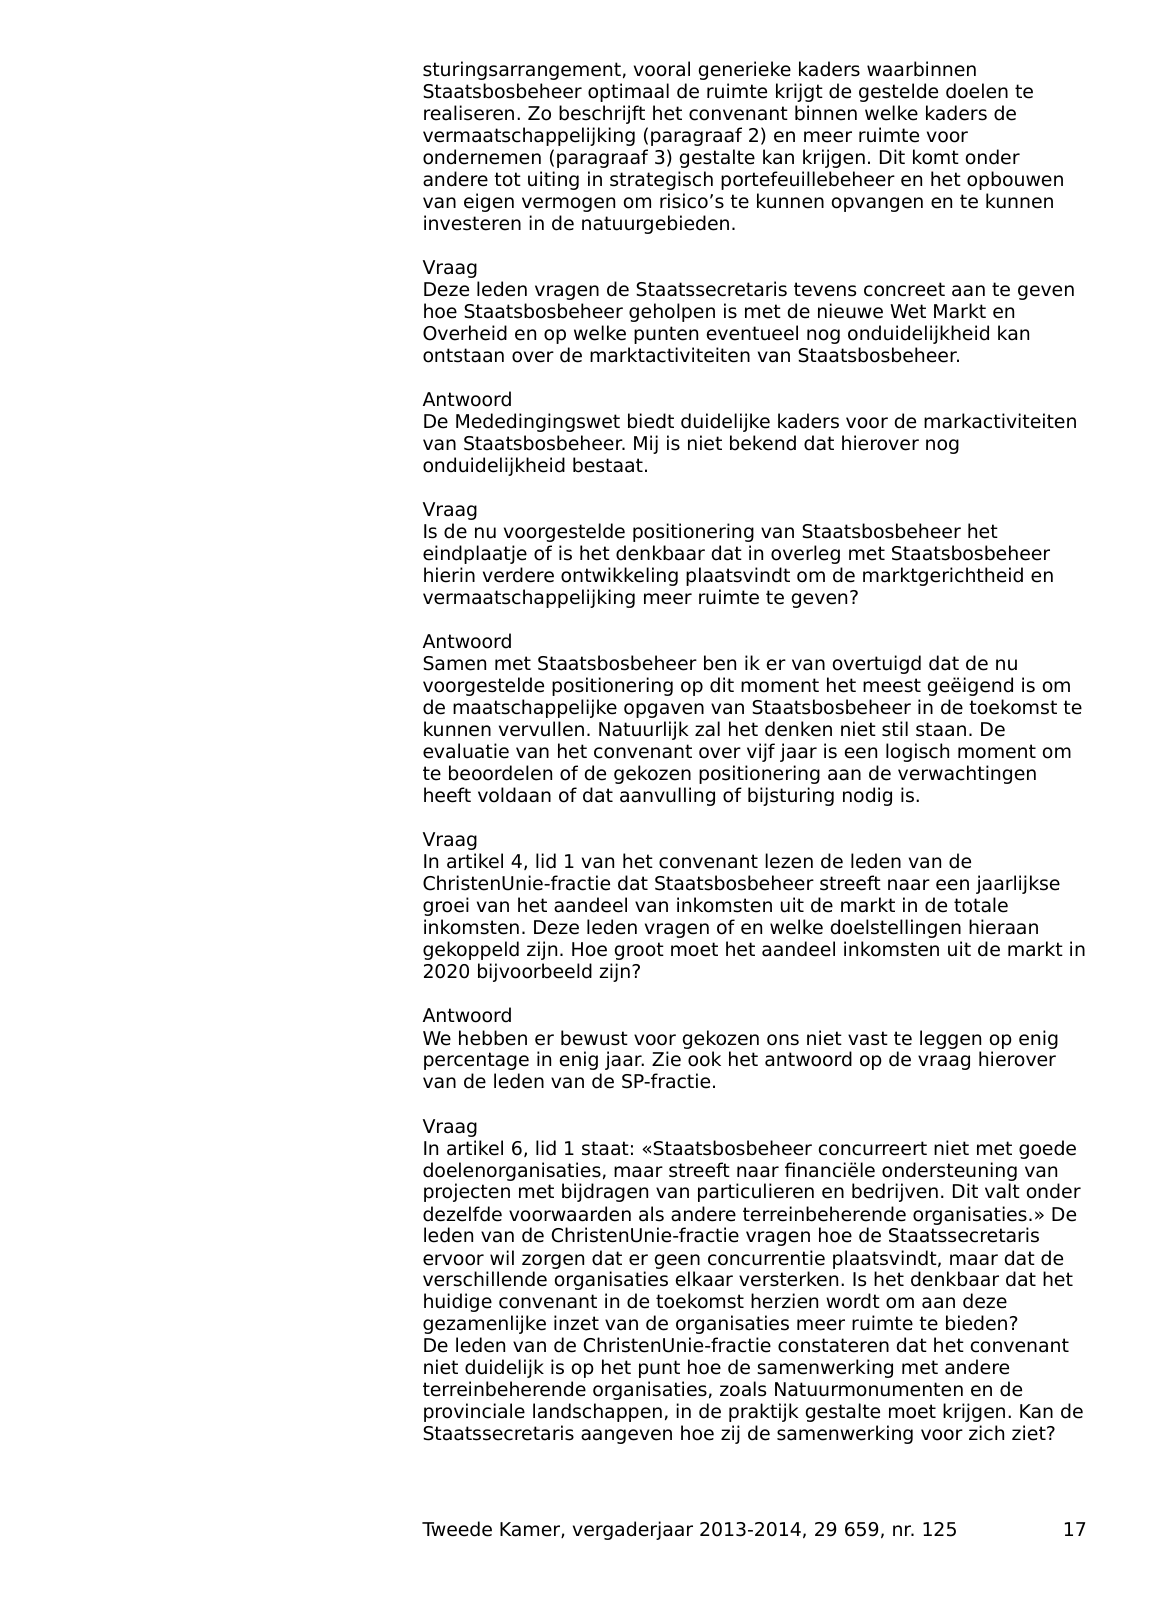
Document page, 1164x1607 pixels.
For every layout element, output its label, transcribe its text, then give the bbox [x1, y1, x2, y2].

text De Mededingingswet biedt duidelijke kaders voor de markactiviteiten van Staatsbosbeheer. Mij is niet bekend dat hierover nog onduidelijkheid bestaat. [422, 411, 1087, 477]
text Vraag [422, 499, 1087, 521]
text Antwoord [422, 631, 1087, 653]
text Samen met Staatsbosbeheer ben ik er van overtuigd dat de nu voorgestelde positionering op dit moment het meest geëigend is om de maatschappelijke opgaven van Staatsbosbeheer in de toekomst te kunnen vervullen. Natuurlijk zal het denken niet stil staan. De evaluatie van het convenant over vijf jaar is een logisch moment om te beoordelen of de gekozen positionering aan de verwachtingen heeft voldaan of dat aanvulling of bijsturing nodig is. [422, 653, 1087, 807]
text Antwoord [422, 1005, 1087, 1027]
text In artikel 4, lid 1 van het convenant lezen de leden van de ChristenUnie-fractie dat Staatsbosbeheer streeft naar een jaarlijkse groei van het aandeel van inkomsten uit de markt in de totale inkomsten. Deze leden vragen of en welke doelstellingen hieraan gekoppeld zijn. Hoe groot moet het aandeel inkomsten uit de markt in 2020 bijvoorbeeld zijn? [422, 851, 1087, 983]
text Is de nu voorgestelde positionering van Staatsbosbeheer het eindplaatje of is het denkbaar dat in overleg met Staatsbosbeheer hierin verdere ontwikkeling plaatsvindt om de marktgerichtheid en vermaatschappelijking meer ruimte te geven? [422, 521, 1087, 609]
text De leden van de ChristenUnie-fractie constateren dat het convenant niet duidelijk is op het punt hoe de samenwerking met andere terreinbeherende organisaties, zoals Natuurmonumenten en de provinciale landschappen, in de praktijk gestalte moet krijgen. Kan de Staatssecretaris aangeven hoe zij de samenwerking voor zich ziet? [422, 1335, 1087, 1445]
text In artikel 6, lid 1 staat: «Staatsbosbeheer concurreert niet met goede doelenorganisaties, maar streeft naar financiële ondersteuning van projecten met bijdragen van particulieren en bedrijven. Dit valt onder dezelfde voorwaarden als andere terreinbeherende organisaties.» De leden van de ChristenUnie-fractie vragen hoe de Staatssecretaris ervoor wil zorgen dat er geen concurrentie plaatsvindt, maar dat de verschillende organisaties elkaar versterken. Is het denkbaar dat het huidige convenant in de toekomst herzien wordt om aan deze gezamenlijke inzet van de organisaties meer ruimte te bieden? [422, 1137, 1087, 1335]
text We hebben er bewust voor gekozen ons niet vast te leggen op enig percentage in enig jaar. Zie ook het antwoord op de vraag hierover van de leden van de SP-fractie. [422, 1027, 1087, 1093]
text Antwoord [422, 389, 1087, 411]
text sturingsarrangement, vooral generieke kaders waarbinnen Staatsbosbeheer optimaal de ruimte krijgt de gestelde doelen te realiseren. Zo beschrijft het convenant binnen welke kaders de vermaatschappelijking (paragraaf 2) en meer ruimte voor ondernemen (paragraaf 3) gestalte kan krijgen. Dit komt onder andere tot uiting in strategisch portefeuillebeheer en het opbouwen van eigen vermogen om risico’s te kunnen opvangen en te kunnen investeren in de natuurgebieden. [422, 59, 1087, 235]
text Deze leden vragen de Staatssecretaris tevens concreet aan te geven hoe Staatsbosbeheer geholpen is met de nieuwe Wet Markt en Overheid en op welke punten eventueel nog onduidelijkheid kan ontstaan over de marktactiviteiten van Staatsbosbeheer. [422, 279, 1087, 367]
text Vraag [422, 1116, 1087, 1137]
text Vraag [422, 257, 1087, 279]
text Vraag [422, 829, 1087, 851]
